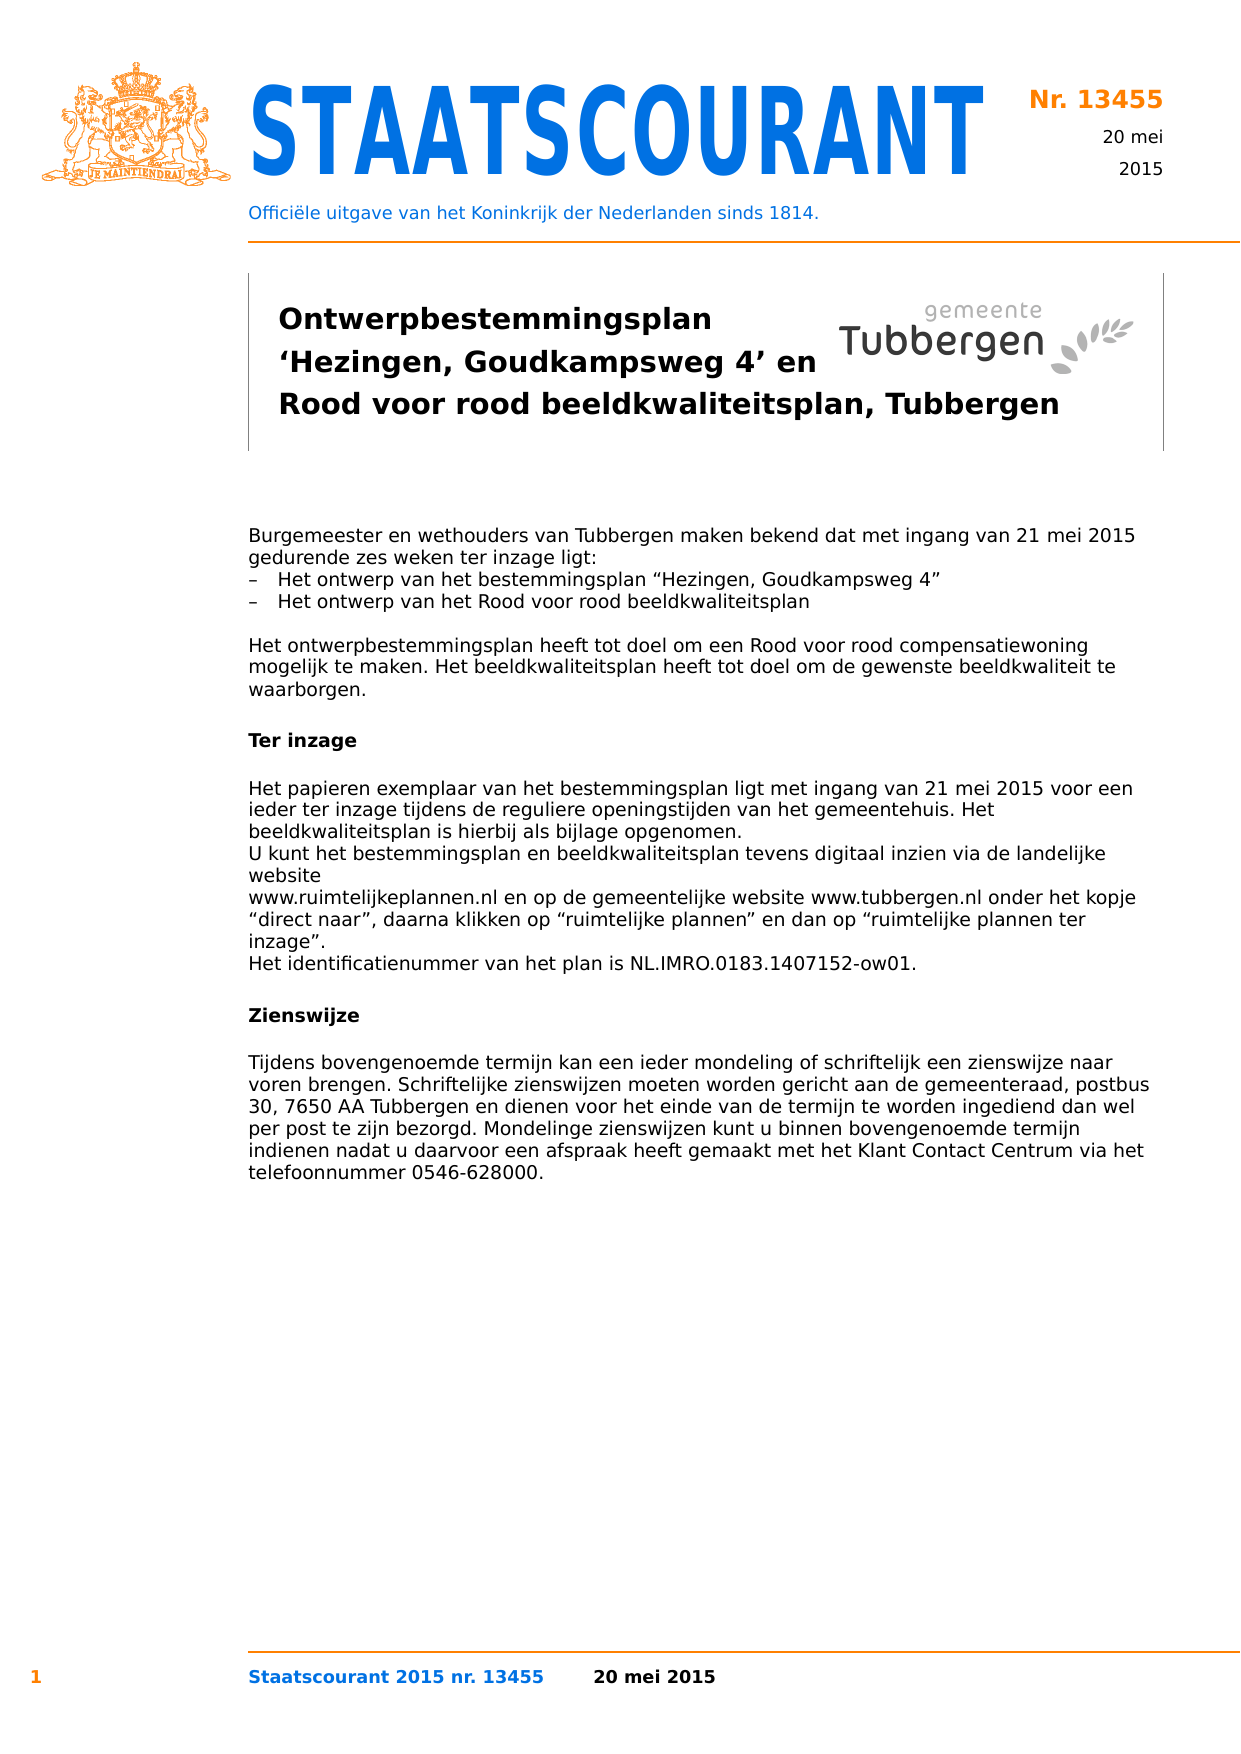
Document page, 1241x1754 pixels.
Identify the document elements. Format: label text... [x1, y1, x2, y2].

table_cell Officiële uitgave van het Koninkrijk der Nederlanden sinds 1814. [248, 203, 1240, 241]
subtitle Zienswijze [248, 1005, 1163, 1027]
table_header [25, 62, 248, 241]
table_cell 2015 [998, 153, 1240, 203]
text Het ontwerpbestemmingsplan heeft tot doel om een Rood voor rood compensatiewoning mogelijk te maken. Het beeldkwaliteitsplan heeft tot doel om de gewenste beeldkwaliteit te waarborgen. [248, 634, 1163, 700]
text Tijdens bovengenoemde termijn kan een ieder mondeling of schriftelijk een zienswijze naar voren brengen. Schriftelijke zienswijzen moeten worden gericht aan de gemeenteraad, postbus 30, 7650 AA Tubbergen en dienen voor het einde van de termijn te worden ingediend dan wel per post te zijn bezorgd. Mondelinge zienswijzen kunt u binnen bovengenoemde termijn indienen nadat u daarvoor een afspraak heeft gemaakt met het Klant Contact Centrum via het telefoonnummer 0546-628000. [248, 1052, 1163, 1184]
table_header STAATSCOURANT [248, 62, 998, 203]
picture [838, 302, 1134, 374]
text U kunt het bestemmingsplan en beeldkwaliteitsplan tevens digitaal inzien via de landelijke website [248, 843, 1163, 887]
text www.ruimtelijkeplannen.nl en op de gemeentelijke website www.tubbergen.nl onder het kopje “direct naar”, daarna klikken op “ruimtelijke plannen” en dan op “ruimtelijke plannen ter inzage”. [248, 887, 1163, 953]
text – Het ontwerp van het Rood voor rood beeldkwaliteitsplan [248, 591, 1163, 613]
text Het papieren exemplaar van het bestemmingsplan ligt met ingang van 21 mei 2015 voor een ieder ter inzage tijdens de reguliere openingstijden van het gemeentehuis. Het beeldkwaliteitsplan is hierbij als bijlage opgenomen. [248, 777, 1163, 843]
text – Het ontwerp van het bestemmingsplan “Hezingen, Goudkampsweg 4” [248, 569, 1163, 591]
subtitle Ontwerpbestemmingsplan ‘Hezingen, Goudkampsweg 4’ en Rood voor rood beeldkwaliteitsplan, Tubbergen [249, 273, 1163, 451]
text Burgemeester en wethouders van Tubbergen maken bekend dat met ingang van 21 mei 2015 gedurende zes weken ter inzage ligt: [248, 525, 1163, 569]
table_header Nr. 13455 [998, 62, 1240, 121]
picture [41, 62, 231, 186]
table_cell 20 mei [998, 121, 1240, 153]
text Het identificatienummer van het plan is NL.IMRO.0183.1407152-ow01. [248, 953, 1163, 975]
subtitle Ter inzage [248, 730, 1163, 752]
